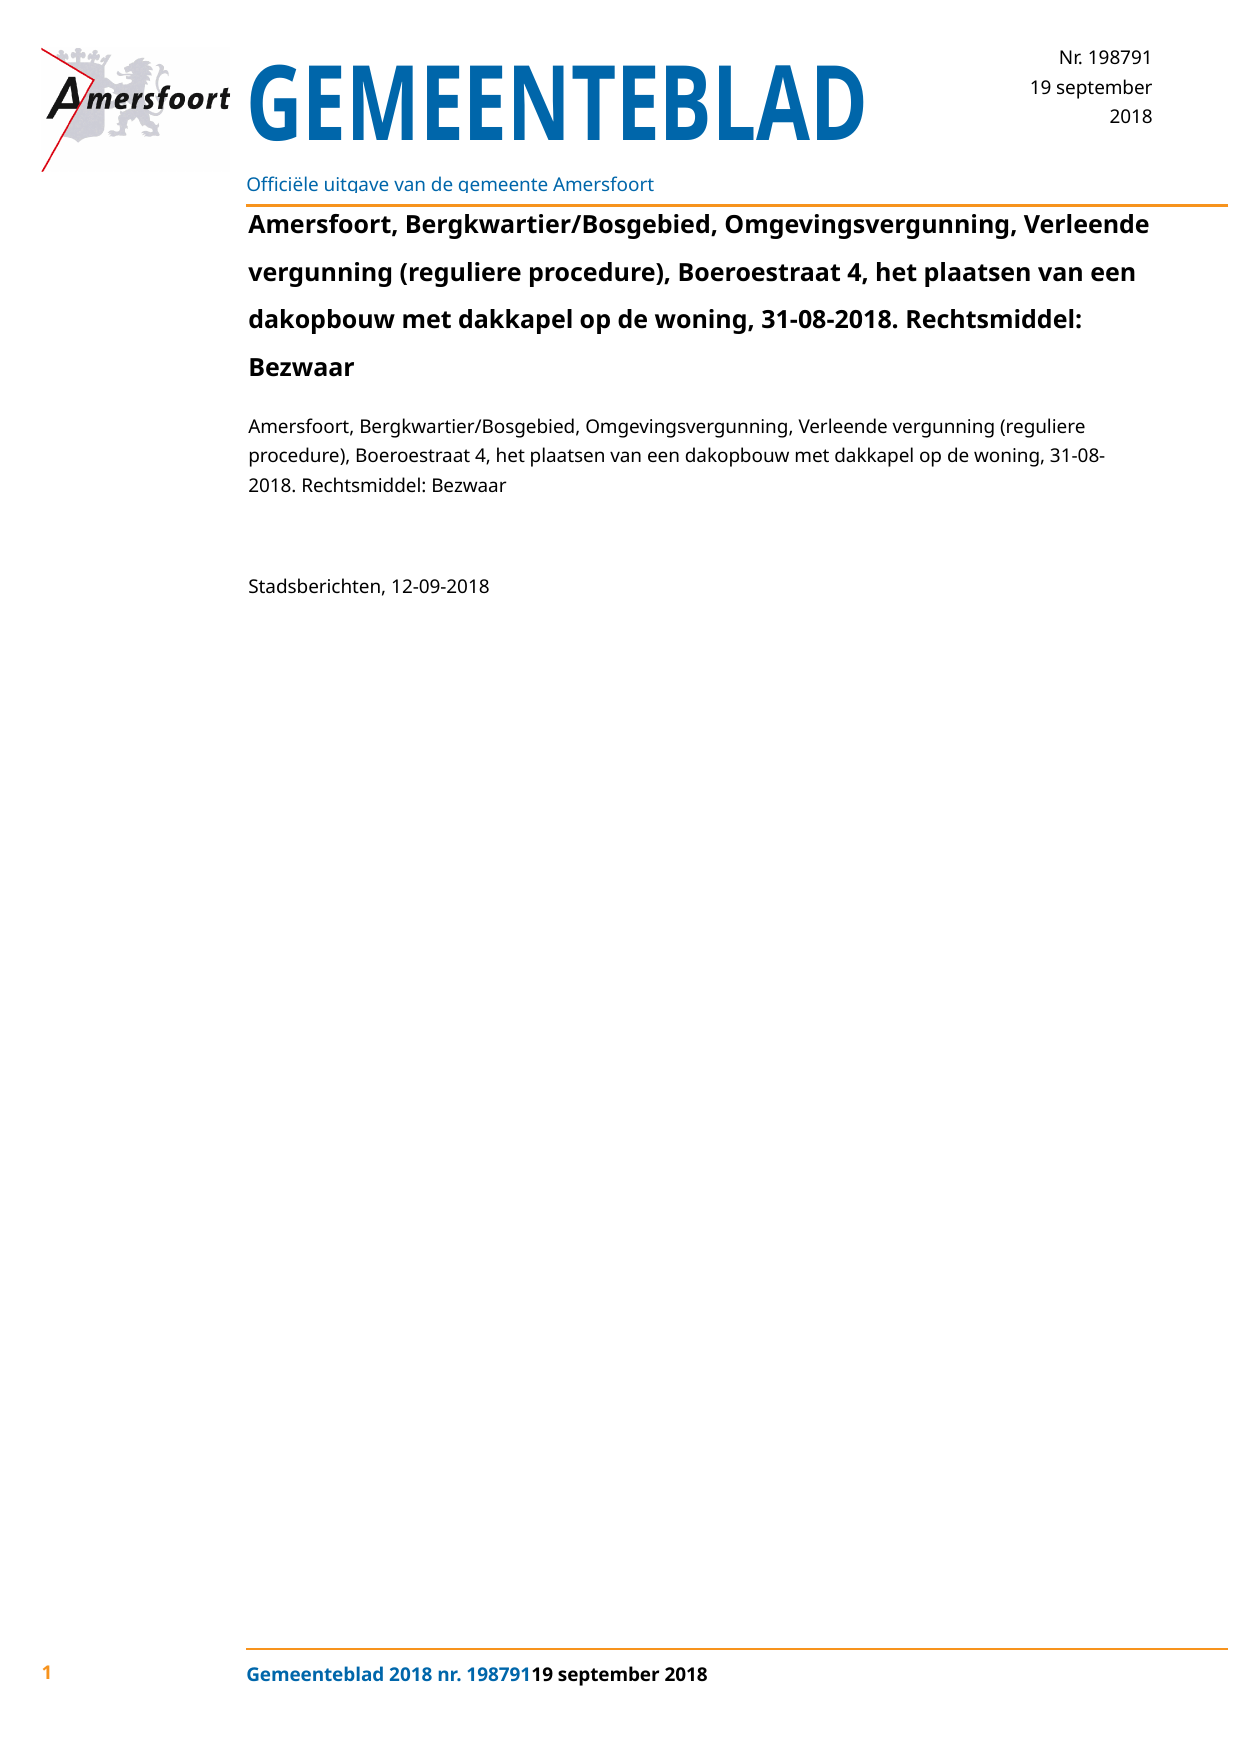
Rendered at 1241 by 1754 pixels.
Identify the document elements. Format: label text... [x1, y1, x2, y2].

text Amersfoort, Bergkwartier/Bosgebied, Omgevingsvergunning, Verleende vergunning (reguliere procedure), Boeroestraat 4, het plaatsen van een dakopbouw met dakkapel op de woning, 31-08-2018. Rechtsmiddel: Bezwaar [248, 207, 1152, 384]
text Stadsberichten, 12-09-2018 [248, 573, 1152, 599]
text Amersfoort, Bergkwartier/Bosgebied, Omgevingsvergunning, Verleende vergunning (reguliere procedure), Boeroestraat 4, het plaatsen van een dakopbouw met dakkapel op de woning, 31-08-2018. Rechtsmiddel: Bezwaar [248, 413, 1152, 498]
picture [41, 47, 231, 172]
